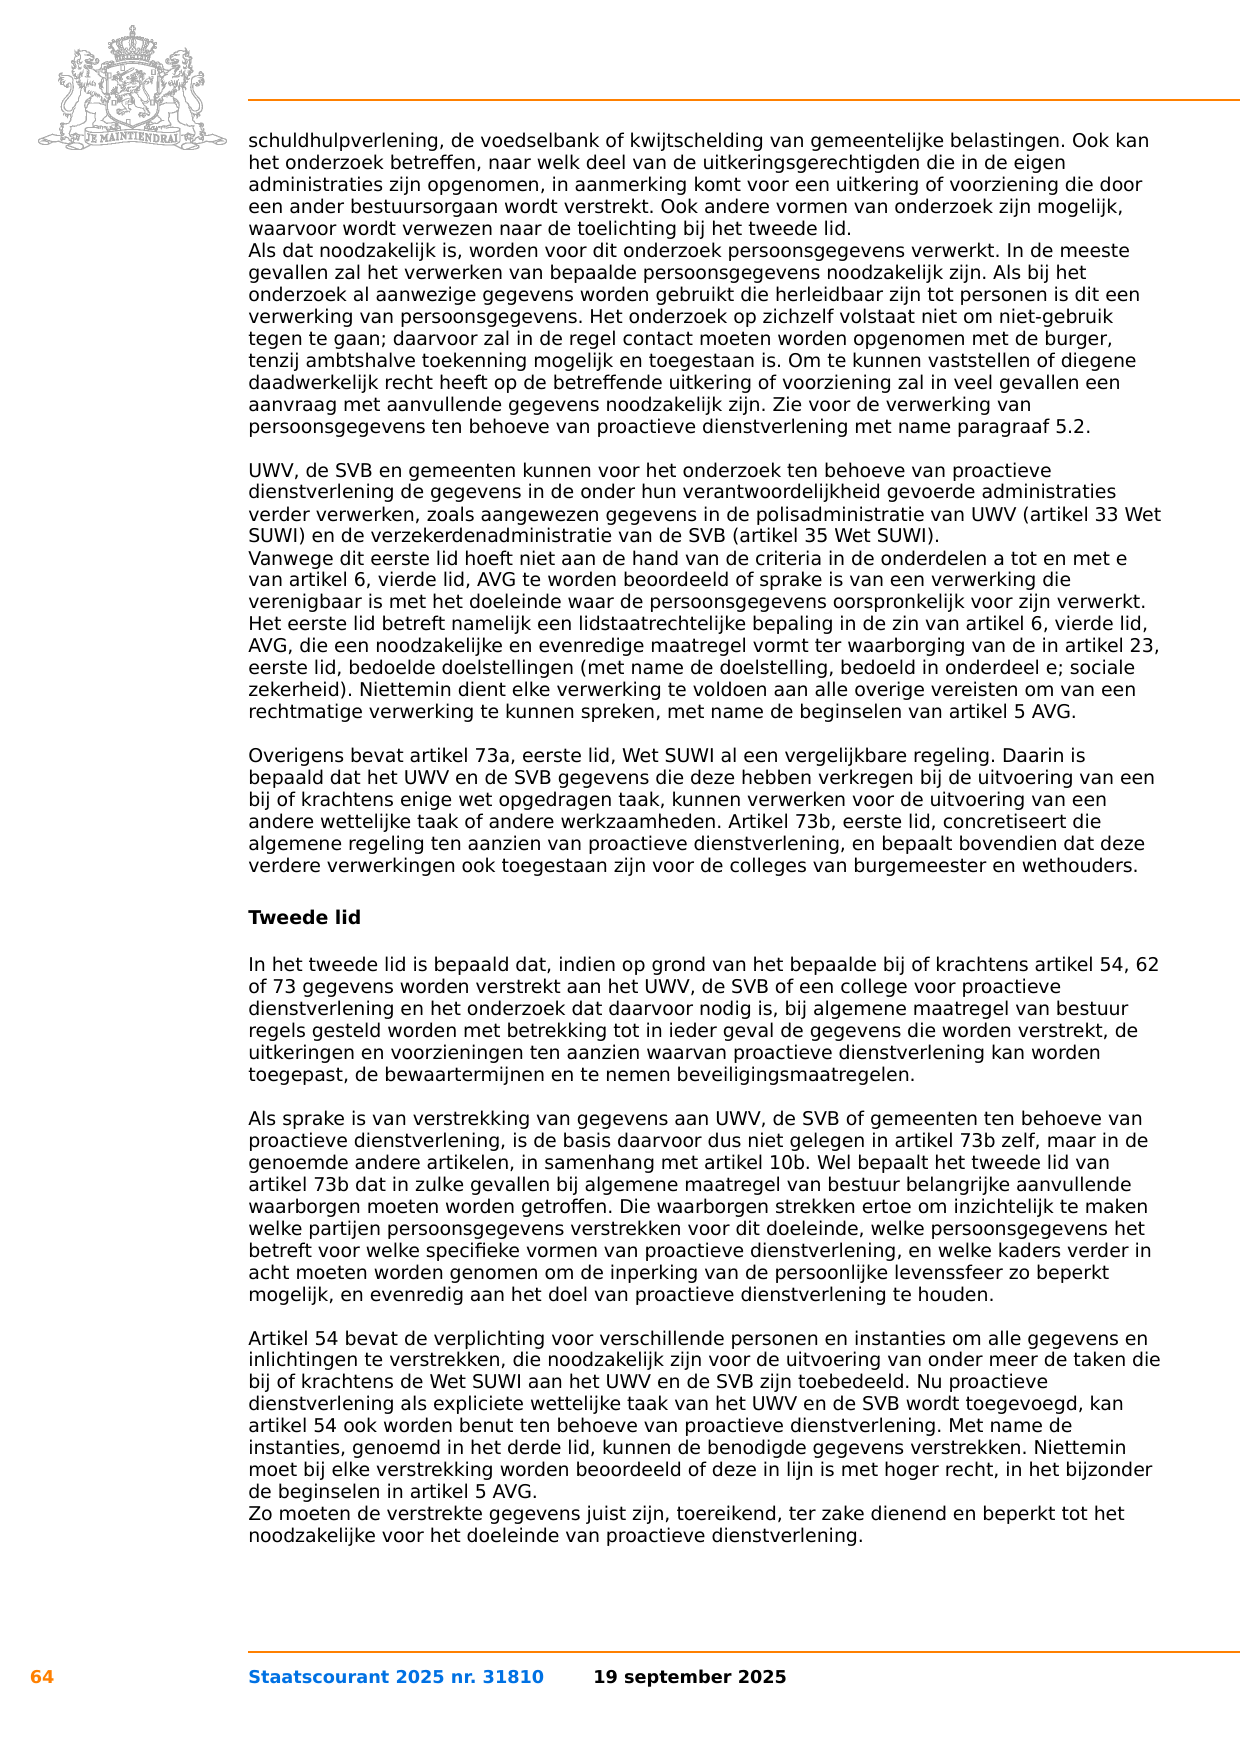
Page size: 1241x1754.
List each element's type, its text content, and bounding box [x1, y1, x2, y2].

text Zo moeten de verstrekte gegevens juist zijn, toereikend, ter zake dienend en beperkt tot het noodzakelijke voor het doeleinde van proactieve dienstverlening. [248, 1503, 1163, 1547]
picture [38, 25, 227, 150]
text In het tweede lid is bepaald dat, indien op grond van het bepaalde bij of krachtens artikel 54, 62 of 73 gegevens worden verstrekt aan het UWV, de SVB of een college voor proactieve dienstverlening en het onderzoek dat daarvoor nodig is, bij algemene maatregel van bestuur regels gesteld worden met betrekking tot in ieder geval de gegevens die worden verstrekt, de uitkeringen en voorzieningen ten aanzien waarvan proactieve dienstverlening kan worden toegepast, de bewaartermijnen en te nemen beveiligingsmaatregelen. [248, 954, 1163, 1086]
text Artikel 54 bevat de verplichting voor verschillende personen en instanties om alle gegevens en inlichtingen te verstrekken, die noodzakelijk zijn voor de uitvoering van onder meer de taken die bij of krachtens de Wet SUWI aan het UWV en de SVB zijn toebedeeld. Nu proactieve dienstverlening als expliciete wettelijke taak van het UWV en de SVB wordt toegevoegd, kan artikel 54 ook worden benut ten behoeve van proactieve dienstverlening. Met name de instanties, genoemd in het derde lid, kunnen de benodigde gegevens verstrekken. Niettemin moet bij elke verstrekking worden beoordeeld of deze in lijn is met hoger recht, in het bijzonder de beginselen in artikel 5 AVG. [248, 1327, 1163, 1503]
text Als dat noodzakelijk is, worden voor dit onderzoek persoonsgegevens verwerkt. In de meeste gevallen zal het verwerken van bepaalde persoonsgegevens noodzakelijk zijn. Als bij het onderzoek al aanwezige gegevens worden gebruikt die herleidbaar zijn tot personen is dit een verwerking van persoonsgegevens. Het onderzoek op zichzelf volstaat niet om niet-gebruik tegen te gaan; daarvoor zal in de regel contact moeten worden opgenomen met de burger, tenzij ambtshalve toekenning mogelijk en toegestaan is. Om te kunnen vaststellen of diegene daadwerkelijk recht heeft op de betreffende uitkering of voorziening zal in veel gevallen een aanvraag met aanvullende gegevens noodzakelijk zijn. Zie voor de verwerking van persoonsgegevens ten behoeve van proactieve dienstverlening met name paragraaf 5.2. [248, 240, 1163, 438]
text UWV, de SVB en gemeenten kunnen voor het onderzoek ten behoeve van proactieve dienstverlening de gegevens in de onder hun verantwoordelijkheid gevoerde administraties verder verwerken, zoals aangewezen gegevens in de polisadministratie van UWV (artikel 33 Wet SUWI) en de verzekerdenadministratie van de SVB (artikel 35 Wet SUWI). [248, 459, 1163, 547]
text schuldhulpverlening, de voedselbank of kwijtschelding van gemeentelijke belastingen. Ook kan het onderzoek betreffen, naar welk deel van de uitkeringsgerechtigden die in de eigen administraties zijn opgenomen, in aanmerking komt voor een uitkering of voorziening die door een ander bestuursorgaan wordt verstrekt. Ook andere vormen van onderzoek zijn mogelijk, waarvoor wordt verwezen naar de toelichting bij het tweede lid. [248, 130, 1163, 240]
subtitle Tweede lid [248, 907, 1163, 929]
text Vanwege dit eerste lid hoeft niet aan de hand van de criteria in de onderdelen a tot en met e van artikel 6, vierde lid, AVG te worden beoordeeld of sprake is van een verwerking die verenigbaar is met het doeleinde waar de persoonsgegevens oorspronkelijk voor zijn verwerkt. Het eerste lid betreft namelijk een lidstaatrechtelijke bepaling in de zin van artikel 6, vierde lid, AVG, die een noodzakelijke en evenredige maatregel vormt ter waarborging van de in artikel 23, eerste lid, bedoelde doelstellingen (met name de doelstelling, bedoeld in onderdeel e; sociale zekerheid). Niettemin dient elke verwerking te voldoen aan alle overige vereisten om van een rechtmatige verwerking te kunnen spreken, met name de beginselen van artikel 5 AVG. [248, 547, 1163, 723]
text Als sprake is van verstrekking van gegevens aan UWV, de SVB of gemeenten ten behoeve van proactieve dienstverlening, is de basis daarvoor dus niet gelegen in artikel 73b zelf, maar in de genoemde andere artikelen, in samenhang met artikel 10b. Wel bepaalt het tweede lid van artikel 73b dat in zulke gevallen bij algemene maatregel van bestuur belangrijke aanvullende waarborgen moeten worden getroffen. Die waarborgen strekken ertoe om inzichtelijk te maken welke partijen persoonsgegevens verstrekken voor dit doeleinde, welke persoonsgegevens het betreft voor welke specifieke vormen van proactieve dienstverlening, en welke kaders verder in acht moeten worden genomen om de inperking van de persoonlijke levenssfeer zo beperkt mogelijk, en evenredig aan het doel van proactieve dienstverlening te houden. [248, 1108, 1163, 1306]
text Overigens bevat artikel 73a, eerste lid, Wet SUWI al een vergelijkbare regeling. Daarin is bepaald dat het UWV en de SVB gegevens die deze hebben verkregen bij de uitvoering van een bij of krachtens enige wet opgedragen taak, kunnen verwerken voor de uitvoering van een andere wettelijke taak of andere werkzaamheden. Artikel 73b, eerste lid, concretiseert die algemene regeling ten aanzien van proactieve dienstverlening, en bepaalt bovendien dat deze verdere verwerkingen ook toegestaan zijn voor de colleges van burgemeester en wethouders. [248, 745, 1163, 877]
